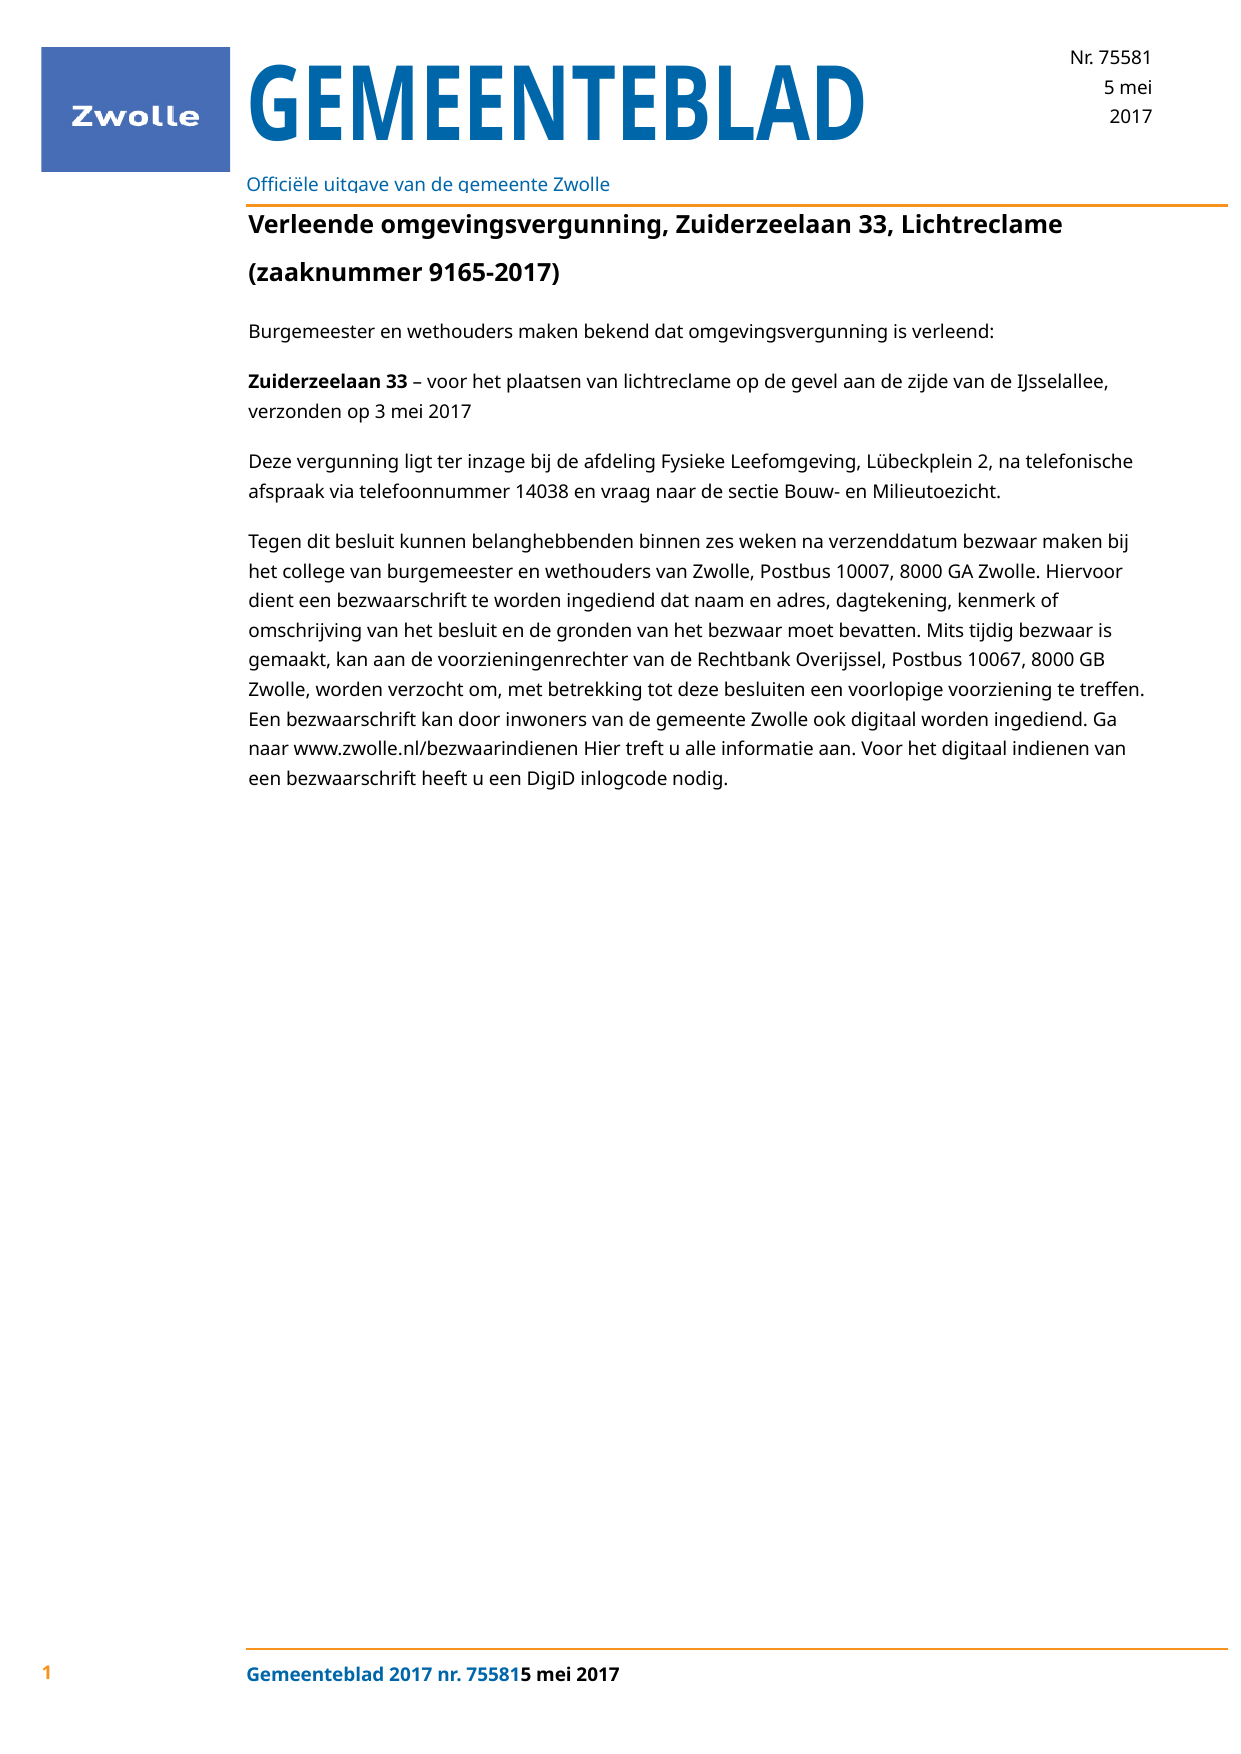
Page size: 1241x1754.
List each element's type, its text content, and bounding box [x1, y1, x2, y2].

picture [41, 47, 231, 172]
text Verleende omgevingsvergunning, Zuiderzeelaan 33, Lichtreclame (zaaknummer 9165-2017) [248, 207, 1152, 288]
text Deze vergunning ligt ter inzage bij de afdeling Fysieke Leefomgeving, Lübeckplein 2, na telefonische afspraak via telefoonnummer 14038 en vraag naar de sectie Bouw- en Milieutoezicht. [248, 448, 1152, 504]
text Zuiderzeelaan 33 – voor het plaatsen van lichtreclame op de gevel aan de zijde van de IJsselallee, verzonden op 3 mei 2017 [248, 368, 1152, 424]
text Tegen dit besluit kunnen belanghebbenden binnen zes weken na verzenddatum bezwaar maken bij het college van burgemeester en wethouders van Zwolle, Postbus 10007, 8000 GA Zwolle. Hiervoor dient een bezwaarschrift te worden ingediend dat naam en adres, dagtekening, kenmerk of omschrijving van het besluit en de gronden van het bezwaar moet bevatten. Mits tijdig bezwaar is gemaakt, kan aan de voorzieningenrechter van de Rechtbank Overijssel, Postbus 10067, 8000 GB Zwolle, worden verzocht om, met betrekking tot deze besluiten een voorlopige voorziening te treffen. Een bezwaarschrift kan door inwoners van de gemeente Zwolle ook digitaal worden ingediend. Ga naar www.zwolle.nl/bezwaarindienen Hier treft u alle informatie aan. Voor het digitaal indienen van een bezwaarschrift heeft u een DigiD inlogcode nodig. [248, 528, 1152, 791]
text Burgemeester en wethouders maken bekend dat omgevingsvergunning is verleend: [248, 318, 1152, 344]
